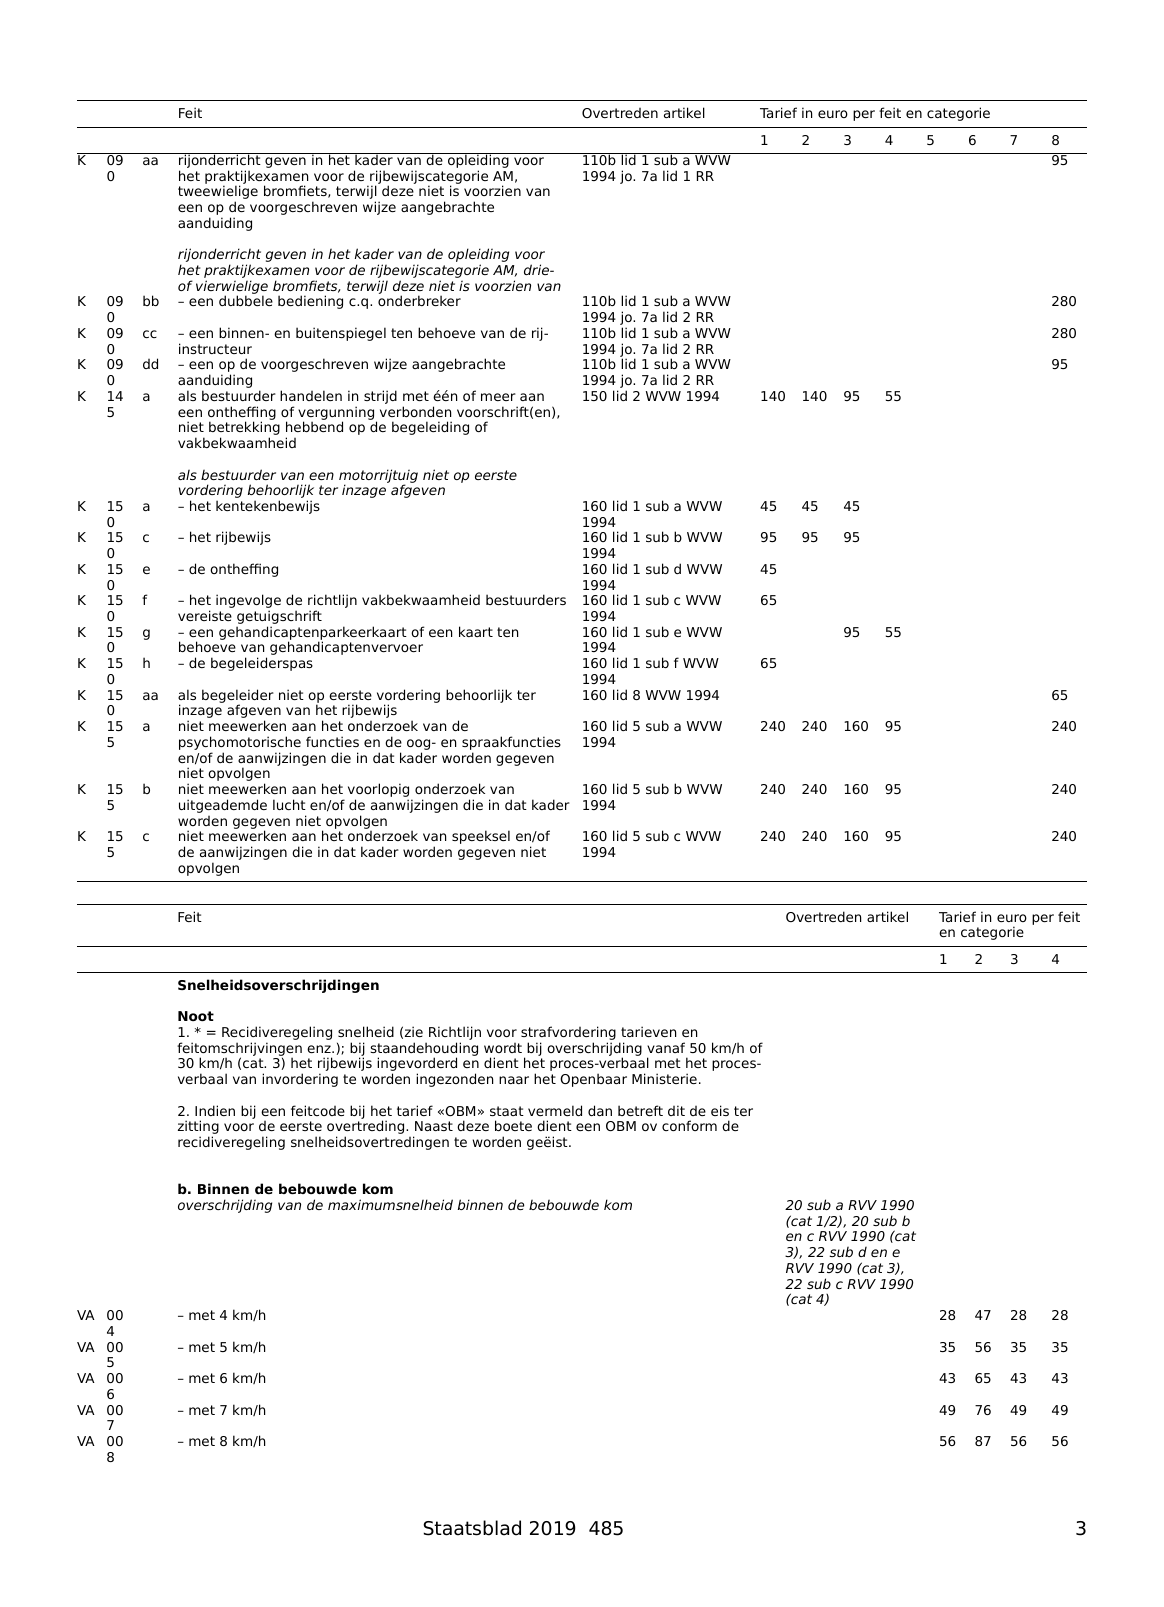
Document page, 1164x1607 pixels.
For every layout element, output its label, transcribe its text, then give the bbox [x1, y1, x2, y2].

table_cell c [136, 530, 172, 562]
table_cell 56 [969, 1339, 1004, 1371]
table_cell [962, 294, 1003, 326]
table_cell [1004, 1088, 1045, 1103]
table_cell [879, 467, 920, 499]
table_cell VA [77, 1371, 100, 1402]
table_cell – het kentekenbewijs [172, 499, 576, 530]
table_cell [780, 1182, 933, 1198]
table_cell 160 lid 1 sub a WVW 1994 [576, 499, 754, 530]
table_cell [100, 1198, 136, 1308]
table_cell 49 [933, 1402, 968, 1434]
table_cell [576, 452, 754, 467]
table_cell [1004, 357, 1045, 389]
table_cell [780, 1339, 933, 1371]
table_cell [920, 499, 962, 530]
table_cell [1004, 829, 1045, 881]
table_cell [100, 1182, 136, 1198]
table_cell 65 [754, 656, 796, 687]
table_cell 1 [933, 947, 968, 972]
table_cell VA [77, 1402, 100, 1434]
table_cell [1004, 231, 1045, 247]
table_cell [879, 656, 920, 687]
table_header Tarief in euro per feit en categorie [933, 905, 1087, 946]
table_cell 240 [1045, 719, 1087, 782]
table_cell [962, 625, 1003, 656]
table_cell 28 [1045, 1308, 1087, 1339]
table_cell [136, 1402, 171, 1434]
table_cell [77, 1025, 100, 1088]
table_cell 95 [837, 625, 879, 656]
table_cell – de begeleiderspas [172, 656, 576, 687]
table_cell [1045, 1166, 1087, 1182]
table_cell 160 [837, 782, 879, 829]
table_cell [1004, 467, 1045, 499]
table_cell 160 lid 5 sub b WVW 1994 [576, 782, 754, 829]
table_cell [780, 1151, 933, 1166]
table_cell a [136, 499, 172, 530]
table_cell 090 [101, 294, 136, 326]
table_cell [780, 993, 933, 1009]
table_cell [962, 829, 1003, 881]
table_cell 2 [969, 947, 1004, 972]
table_cell [100, 1104, 136, 1151]
table_cell b. Binnen de bebouwde kom [171, 1182, 779, 1198]
table_cell VA [77, 1308, 100, 1339]
table_cell 280 [1045, 326, 1087, 357]
table_cell K [77, 719, 101, 782]
table_cell – met 7 km/h [171, 1402, 779, 1434]
table_cell [780, 1308, 933, 1339]
table_cell [100, 947, 136, 972]
table_cell 45 [754, 562, 796, 593]
table_cell [879, 452, 920, 467]
table_cell [136, 1339, 171, 1371]
table_cell [77, 973, 100, 993]
table_cell [837, 231, 879, 247]
table_cell [962, 326, 1003, 357]
table_cell [77, 1151, 100, 1166]
table_cell [1045, 389, 1087, 452]
table_cell 95 [837, 389, 879, 452]
table_header Feit [171, 905, 779, 946]
table_cell [136, 1434, 171, 1465]
table_cell K [77, 154, 101, 231]
table_cell niet meewerken aan het onderzoek van speeksel en/of de aanwijzingen die in dat kader worden gegeven niet opvolgen [172, 829, 576, 881]
table_cell [920, 719, 962, 782]
table_cell 65 [754, 593, 796, 624]
table_cell 240 [1045, 782, 1087, 829]
table_cell als bestuurder van een motorrijtuig niet op eerste vordering behoorlijk ter inzage afgeven [172, 467, 576, 499]
table_cell [576, 247, 754, 294]
table_cell [837, 656, 879, 687]
table_cell 160 lid 1 sub b WVW 1994 [576, 530, 754, 562]
table_cell rijonderricht geven in het kader van de opleiding voor het praktijkexamen voor de rijbewijscategorie AM, tweewielige bromfiets, terwijl deze niet is voorzien van een op de voorgeschreven wijze aangebrachte aanduiding [172, 154, 576, 231]
table_cell 005 [100, 1339, 136, 1371]
table_cell [754, 247, 796, 294]
table_cell [1004, 530, 1045, 562]
table_cell 004 [100, 1308, 136, 1339]
table_cell [796, 593, 837, 624]
table_cell [796, 247, 837, 294]
table_cell [962, 719, 1003, 782]
table_cell [780, 1104, 933, 1151]
table_cell e [136, 562, 172, 593]
table_cell [962, 593, 1003, 624]
table_cell niet meewerken aan het voorlopig onderzoek van uitgeademde lucht en/of de aanwijzingen die in dat kader worden gegeven niet opvolgen [172, 782, 576, 829]
table_cell [100, 1025, 136, 1088]
table_cell [879, 247, 920, 294]
table_cell [754, 357, 796, 389]
table_cell [1004, 562, 1045, 593]
table_cell [101, 452, 136, 467]
table_cell 240 [796, 782, 837, 829]
table_cell [933, 1025, 968, 1088]
table_cell [1004, 389, 1045, 452]
table_cell [136, 1182, 171, 1198]
table_cell 140 [754, 389, 796, 452]
table_cell [172, 231, 576, 247]
table_cell [962, 530, 1003, 562]
table_cell 95 [879, 782, 920, 829]
table_cell 35 [1045, 1339, 1087, 1371]
table_cell [879, 326, 920, 357]
table_cell 1 [754, 128, 796, 153]
table_cell [1045, 467, 1087, 499]
table_cell [969, 1198, 1004, 1308]
table_cell [754, 294, 796, 326]
table_cell [780, 947, 933, 972]
table_cell – een dubbele bediening c.q. onderbreker [172, 294, 576, 326]
table_cell [933, 1104, 968, 1151]
table_cell [1045, 1198, 1087, 1308]
table_cell [780, 1009, 933, 1025]
table_cell [933, 1088, 968, 1103]
table_cell [879, 562, 920, 593]
table_cell dd [136, 357, 172, 389]
table_cell [100, 1166, 136, 1182]
table_cell [77, 1198, 100, 1308]
table_cell [101, 128, 136, 153]
table_cell [1004, 782, 1045, 829]
table_cell a [136, 389, 172, 452]
table_cell 110b lid 1 sub a WVW 1994 jo. 7a lid 1 RR [576, 154, 754, 231]
table_header [100, 905, 136, 946]
table_cell [920, 530, 962, 562]
table_cell [1004, 719, 1045, 782]
table_cell [796, 467, 837, 499]
table_cell 110b lid 1 sub a WVW 1994 jo. 7a lid 2 RR [576, 326, 754, 357]
table_cell 160 [837, 719, 879, 782]
table_cell [920, 389, 962, 452]
table_cell [136, 1025, 171, 1088]
table_cell [920, 782, 962, 829]
table_cell [1004, 1104, 1045, 1151]
table_cell 56 [1045, 1434, 1087, 1465]
table_cell 006 [100, 1371, 136, 1402]
table_cell [77, 231, 101, 247]
table_cell 1. * = Recidiveregeling snelheid (zie Richtlijn voor strafvordering tarieven en feitomschrijvingen enz.); bij staandehouding wordt bij overschrijding vanaf 50 km/h of 30 km/h (cat. 3) het rijbewijs ingevorderd en dient het proces-verbaal met het proces-verbaal van invordering te worden ingezonden naar het Openbaar Ministerie. [171, 1025, 779, 1088]
table_cell [837, 357, 879, 389]
table_cell [1045, 593, 1087, 624]
table_cell [969, 1025, 1004, 1088]
table_cell 090 [101, 326, 136, 357]
table_cell h [136, 656, 172, 687]
table_cell – met 6 km/h [171, 1371, 779, 1402]
table_cell K [77, 294, 101, 326]
table_cell [879, 154, 920, 231]
table_cell [962, 452, 1003, 467]
table_cell [136, 1151, 171, 1166]
table_cell [920, 829, 962, 881]
table_cell [962, 231, 1003, 247]
table_cell a [136, 719, 172, 782]
table_cell f [136, 593, 172, 624]
table_cell [754, 625, 796, 656]
table_cell 3 [837, 128, 879, 153]
table_cell – de ontheffing [172, 562, 576, 593]
table_cell [576, 467, 754, 499]
table_cell [576, 231, 754, 247]
table_header [77, 101, 101, 127]
table_cell [77, 947, 100, 972]
table_cell [1045, 1009, 1087, 1025]
table_cell [172, 452, 576, 467]
table_cell [920, 231, 962, 247]
table_cell [837, 294, 879, 326]
table_cell 6 [962, 128, 1003, 153]
table_cell [171, 1088, 779, 1103]
table_cell [837, 452, 879, 467]
table_cell [171, 1166, 779, 1182]
table_header Overtreden artikel [576, 101, 754, 127]
table_cell K [77, 562, 101, 593]
table_cell 20 sub a RVV 1990 (cat 1/2), 20 sub b en c RVV 1990 (cat 3), 22 sub d en e RVV 1990 (cat 3), 22 sub c RVV 1990 (cat 4) [780, 1198, 933, 1308]
table_cell [837, 562, 879, 593]
table_cell [171, 1151, 779, 1166]
table_cell [136, 452, 172, 467]
table_cell [920, 154, 962, 231]
table_cell [100, 1009, 136, 1025]
table_cell aa [136, 154, 172, 231]
table_cell 140 [796, 389, 837, 452]
table_cell [1045, 625, 1087, 656]
table_cell [136, 1166, 171, 1182]
table_cell [962, 499, 1003, 530]
table_cell [1004, 1025, 1045, 1088]
table_cell K [77, 499, 101, 530]
table_cell 56 [933, 1434, 968, 1465]
table_cell 95 [879, 829, 920, 881]
table_cell [933, 1198, 968, 1308]
table_cell – het ingevolge de richtlijn vakbekwaamheid bestuurders vereiste getuigschrift [172, 593, 576, 624]
table_cell [77, 993, 100, 1009]
table_cell K [77, 625, 101, 656]
table_cell K [77, 530, 101, 562]
table_cell [780, 1166, 933, 1182]
table_cell [136, 1009, 171, 1025]
table_cell [1045, 656, 1087, 687]
table_cell niet meewerken aan het onderzoek van de psychomotorische functies en de oog- en spraakfuncties en/of de aanwijzingen die in dat kader worden gegeven niet opvolgen [172, 719, 576, 782]
table_cell [933, 1166, 968, 1182]
table_cell [837, 593, 879, 624]
table_cell [77, 1088, 100, 1103]
table_cell 160 lid 1 sub c WVW 1994 [576, 593, 754, 624]
table_cell 65 [1045, 688, 1087, 719]
table_cell [100, 973, 136, 993]
table_cell [136, 128, 172, 153]
table_cell 43 [1004, 1371, 1045, 1402]
table_cell [77, 1166, 100, 1182]
table_cell 160 lid 1 sub e WVW 1994 [576, 625, 754, 656]
table_cell [1045, 1182, 1087, 1198]
table_cell 240 [796, 829, 837, 881]
table_cell [796, 294, 837, 326]
table_cell 160 lid 1 sub d WVW 1994 [576, 562, 754, 593]
table_cell 160 [837, 829, 879, 881]
table_cell [136, 1308, 171, 1339]
table_header Tarief in euro per feit en categorie [754, 101, 1087, 127]
table_cell [962, 782, 1003, 829]
table_cell 007 [100, 1402, 136, 1434]
table_cell 45 [837, 499, 879, 530]
table_cell [796, 231, 837, 247]
table_cell [969, 993, 1004, 1009]
table_cell [920, 357, 962, 389]
table_cell [780, 1088, 933, 1103]
table_cell [1004, 1182, 1045, 1198]
table_cell K [77, 829, 101, 881]
table_cell 95 [796, 530, 837, 562]
table_cell [1045, 247, 1087, 294]
table_cell 160 lid 1 sub f WVW 1994 [576, 656, 754, 687]
table_cell [77, 128, 101, 153]
table_cell [576, 128, 754, 153]
table_cell [754, 467, 796, 499]
table_cell [1004, 688, 1045, 719]
table_cell [969, 1088, 1004, 1103]
table_cell [837, 688, 879, 719]
table_cell [933, 1151, 968, 1166]
table_cell [1004, 973, 1045, 993]
table_cell [780, 1371, 933, 1402]
table_cell 65 [969, 1371, 1004, 1402]
table_cell 95 [879, 719, 920, 782]
table_cell 55 [879, 625, 920, 656]
table_cell [920, 562, 962, 593]
table_cell [100, 993, 136, 1009]
table_cell [754, 231, 796, 247]
table_cell – een binnen- en buitenspiegel ten behoeve van de rij-instructeur [172, 326, 576, 357]
table_cell rijonderricht geven in het kader van de opleiding voor het praktijkexamen voor de rijbewijscategorie AM, drie- of vierwielige bromfiets, terwijl deze niet is voorzien van [172, 247, 576, 294]
table_cell 4 [1045, 947, 1087, 972]
table_cell [77, 467, 101, 499]
table_cell 150 [101, 656, 136, 687]
table_cell – met 5 km/h [171, 1339, 779, 1371]
table_cell [796, 625, 837, 656]
table_cell [101, 467, 136, 499]
table_cell [171, 993, 779, 1009]
table_cell [969, 1182, 1004, 1198]
table_cell [754, 688, 796, 719]
table_cell 150 [101, 499, 136, 530]
table_cell [920, 326, 962, 357]
table_cell cc [136, 326, 172, 357]
table_cell 49 [1004, 1402, 1045, 1434]
table_cell [1004, 247, 1045, 294]
table_cell 5 [920, 128, 962, 153]
table_cell 150 [101, 688, 136, 719]
table_cell [969, 973, 1004, 993]
table_cell 76 [969, 1402, 1004, 1434]
table_cell 150 [101, 625, 136, 656]
table_cell [780, 973, 933, 993]
table_cell [1045, 973, 1087, 993]
table_cell [77, 1104, 100, 1151]
table_cell 155 [101, 782, 136, 829]
table_cell 35 [933, 1339, 968, 1371]
table_cell [1045, 231, 1087, 247]
table_cell 150 lid 2 WVW 1994 [576, 389, 754, 452]
table_cell [77, 1182, 100, 1198]
table_cell 155 [101, 829, 136, 881]
table_cell 87 [969, 1434, 1004, 1465]
table_cell [1004, 1198, 1045, 1308]
table_cell K [77, 656, 101, 687]
table_cell [136, 973, 171, 993]
table_cell [962, 154, 1003, 231]
table_cell 090 [101, 357, 136, 389]
table_cell [962, 389, 1003, 452]
table_cell [136, 1198, 171, 1308]
table_cell [962, 562, 1003, 593]
table_cell K [77, 326, 101, 357]
table_cell 150 [101, 562, 136, 593]
table_cell 280 [1045, 294, 1087, 326]
table_cell – het rijbewijs [172, 530, 576, 562]
table_cell – een gehandicaptenparkeerkaart of een kaart ten behoeve van gehandicaptenvervoer [172, 625, 576, 656]
table_cell [1045, 993, 1087, 1009]
table_cell g [136, 625, 172, 656]
table_cell Noot [171, 1009, 779, 1025]
table_cell 35 [1004, 1339, 1045, 1371]
table_cell [77, 247, 101, 294]
table_cell 110b lid 1 sub a WVW 1994 jo. 7a lid 2 RR [576, 294, 754, 326]
table_cell 95 [754, 530, 796, 562]
table_cell 43 [933, 1371, 968, 1402]
table_header [136, 905, 171, 946]
table_cell 160 lid 8 WVW 1994 [576, 688, 754, 719]
table_cell [1004, 499, 1045, 530]
table_cell 47 [969, 1308, 1004, 1339]
table_cell – met 8 km/h [171, 1434, 779, 1465]
table_cell VA [77, 1339, 100, 1371]
table_cell 95 [837, 530, 879, 562]
table_cell [796, 688, 837, 719]
table_cell [969, 1104, 1004, 1151]
table_cell [920, 247, 962, 294]
table_cell 43 [1045, 1371, 1087, 1402]
table_cell [920, 294, 962, 326]
table_cell [1004, 294, 1045, 326]
table_cell 28 [1004, 1308, 1045, 1339]
table_cell [1004, 593, 1045, 624]
table_cell 2. Indien bij een feitcode bij het tarief «OBM» staat vermeld dan betreft dit de eis ter zitting voor de eerste overtreding. Naast deze boete dient een OBM ov conform de recidiveregeling snelheidsovertredingen te worden geëist. [171, 1104, 779, 1151]
table_cell – een op de voorgeschreven wijze aangebrachte aanduiding [172, 357, 576, 389]
table_cell 28 [933, 1308, 968, 1339]
table_cell [920, 452, 962, 467]
table_cell [136, 1104, 171, 1151]
table_cell [969, 1166, 1004, 1182]
table_header Feit [172, 101, 576, 127]
table_cell [780, 1025, 933, 1088]
table_cell 56 [1004, 1434, 1045, 1465]
table_cell [962, 688, 1003, 719]
table_cell 240 [754, 829, 796, 881]
table_cell [1004, 1009, 1045, 1025]
table_cell [796, 357, 837, 389]
table_header [77, 905, 100, 946]
table_cell [933, 993, 968, 1009]
table_cell als begeleider niet op eerste vordering behoorlijk ter inzage afgeven van het rijbewijs [172, 688, 576, 719]
table_cell 160 lid 5 sub a WVW 1994 [576, 719, 754, 782]
table_cell [879, 530, 920, 562]
table_cell [879, 593, 920, 624]
table_cell [136, 1088, 171, 1103]
table_cell [136, 231, 172, 247]
table_cell 7 [1004, 128, 1045, 153]
table_cell [879, 231, 920, 247]
table_cell [136, 467, 172, 499]
table_cell 95 [1045, 357, 1087, 389]
table_cell 240 [1045, 829, 1087, 881]
table_cell [969, 1009, 1004, 1025]
table_cell [837, 326, 879, 357]
table_cell [172, 128, 576, 153]
table_cell [962, 656, 1003, 687]
table_cell overschrijding van de maximumsnelheid binnen de bebouwde kom [171, 1198, 779, 1308]
table_cell [1004, 656, 1045, 687]
table_cell [920, 625, 962, 656]
table_cell [171, 947, 779, 972]
table_cell 155 [101, 719, 136, 782]
table_cell [780, 1402, 933, 1434]
table_cell [879, 688, 920, 719]
table_cell – met 4 km/h [171, 1308, 779, 1339]
table_cell [920, 593, 962, 624]
table_header [136, 101, 172, 127]
table_cell 45 [796, 499, 837, 530]
table_cell 240 [754, 782, 796, 829]
table_cell [933, 973, 968, 993]
table_cell 49 [1045, 1402, 1087, 1434]
table_cell 55 [879, 389, 920, 452]
table_cell [933, 1182, 968, 1198]
table_cell [1045, 1151, 1087, 1166]
table_cell 008 [100, 1434, 136, 1465]
table_cell [920, 467, 962, 499]
table_cell [933, 1009, 968, 1025]
table_cell als bestuurder handelen in strijd met één of meer aan een ontheffing of vergunning verbonden voorschrift(en), niet betrekking hebbend op de begeleiding of vakbekwaamheid [172, 389, 576, 452]
table_cell [1004, 1166, 1045, 1182]
table_header [101, 101, 136, 127]
table_cell 4 [879, 128, 920, 153]
table_cell [837, 247, 879, 294]
table_cell [136, 1371, 171, 1402]
table_cell [969, 1151, 1004, 1166]
table_cell [1004, 452, 1045, 467]
table_cell [100, 1151, 136, 1166]
table_cell [1045, 452, 1087, 467]
table_cell [1045, 562, 1087, 593]
table_cell [1004, 993, 1045, 1009]
table_cell aa [136, 688, 172, 719]
table_cell [1004, 1151, 1045, 1166]
table_cell [754, 326, 796, 357]
table_cell 95 [1045, 154, 1087, 231]
table_cell [920, 656, 962, 687]
table_cell [1004, 326, 1045, 357]
table_cell [101, 247, 136, 294]
table_header Overtreden artikel [780, 905, 933, 946]
table_cell [136, 247, 172, 294]
table_cell 240 [754, 719, 796, 782]
table_cell [1045, 1025, 1087, 1088]
table_cell [77, 452, 101, 467]
table_cell [879, 357, 920, 389]
table_cell 090 [101, 154, 136, 231]
table_cell Snelheidsoverschrijdingen [171, 973, 779, 993]
table_cell [837, 154, 879, 231]
table_cell [962, 357, 1003, 389]
table_cell c [136, 829, 172, 881]
table_cell bb [136, 294, 172, 326]
table_cell [1004, 154, 1045, 231]
table_cell [1045, 1104, 1087, 1151]
table_cell [754, 452, 796, 467]
table_cell b [136, 782, 172, 829]
table_cell 3 [1004, 947, 1045, 972]
table_cell [796, 452, 837, 467]
table_cell 110b lid 1 sub a WVW 1994 jo. 7a lid 2 RR [576, 357, 754, 389]
table_cell [879, 294, 920, 326]
table_cell [1004, 625, 1045, 656]
table_cell [136, 993, 171, 1009]
table_cell 8 [1045, 128, 1087, 153]
table_cell K [77, 782, 101, 829]
table_cell VA [77, 1434, 100, 1465]
table_cell [879, 499, 920, 530]
table_cell K [77, 389, 101, 452]
table_cell 150 [101, 530, 136, 562]
table_cell 45 [754, 499, 796, 530]
table_cell [780, 1434, 933, 1465]
table_cell 2 [796, 128, 837, 153]
table_cell [920, 688, 962, 719]
table_cell [77, 1009, 100, 1025]
table_cell [1045, 1088, 1087, 1103]
table_cell [796, 562, 837, 593]
table_cell [796, 326, 837, 357]
table_cell [100, 1088, 136, 1103]
table_cell 150 [101, 593, 136, 624]
table_cell [962, 247, 1003, 294]
table_cell [837, 467, 879, 499]
table_cell 145 [101, 389, 136, 452]
table_cell K [77, 688, 101, 719]
table_cell [1045, 530, 1087, 562]
table_cell 240 [796, 719, 837, 782]
table_cell 160 lid 5 sub c WVW 1994 [576, 829, 754, 881]
table_cell [754, 154, 796, 231]
table_cell K [77, 357, 101, 389]
table_cell [136, 947, 171, 972]
table_cell [796, 656, 837, 687]
table_cell [1045, 499, 1087, 530]
table_cell [962, 467, 1003, 499]
table_cell K [77, 593, 101, 624]
table_cell [101, 231, 136, 247]
table_cell [796, 154, 837, 231]
